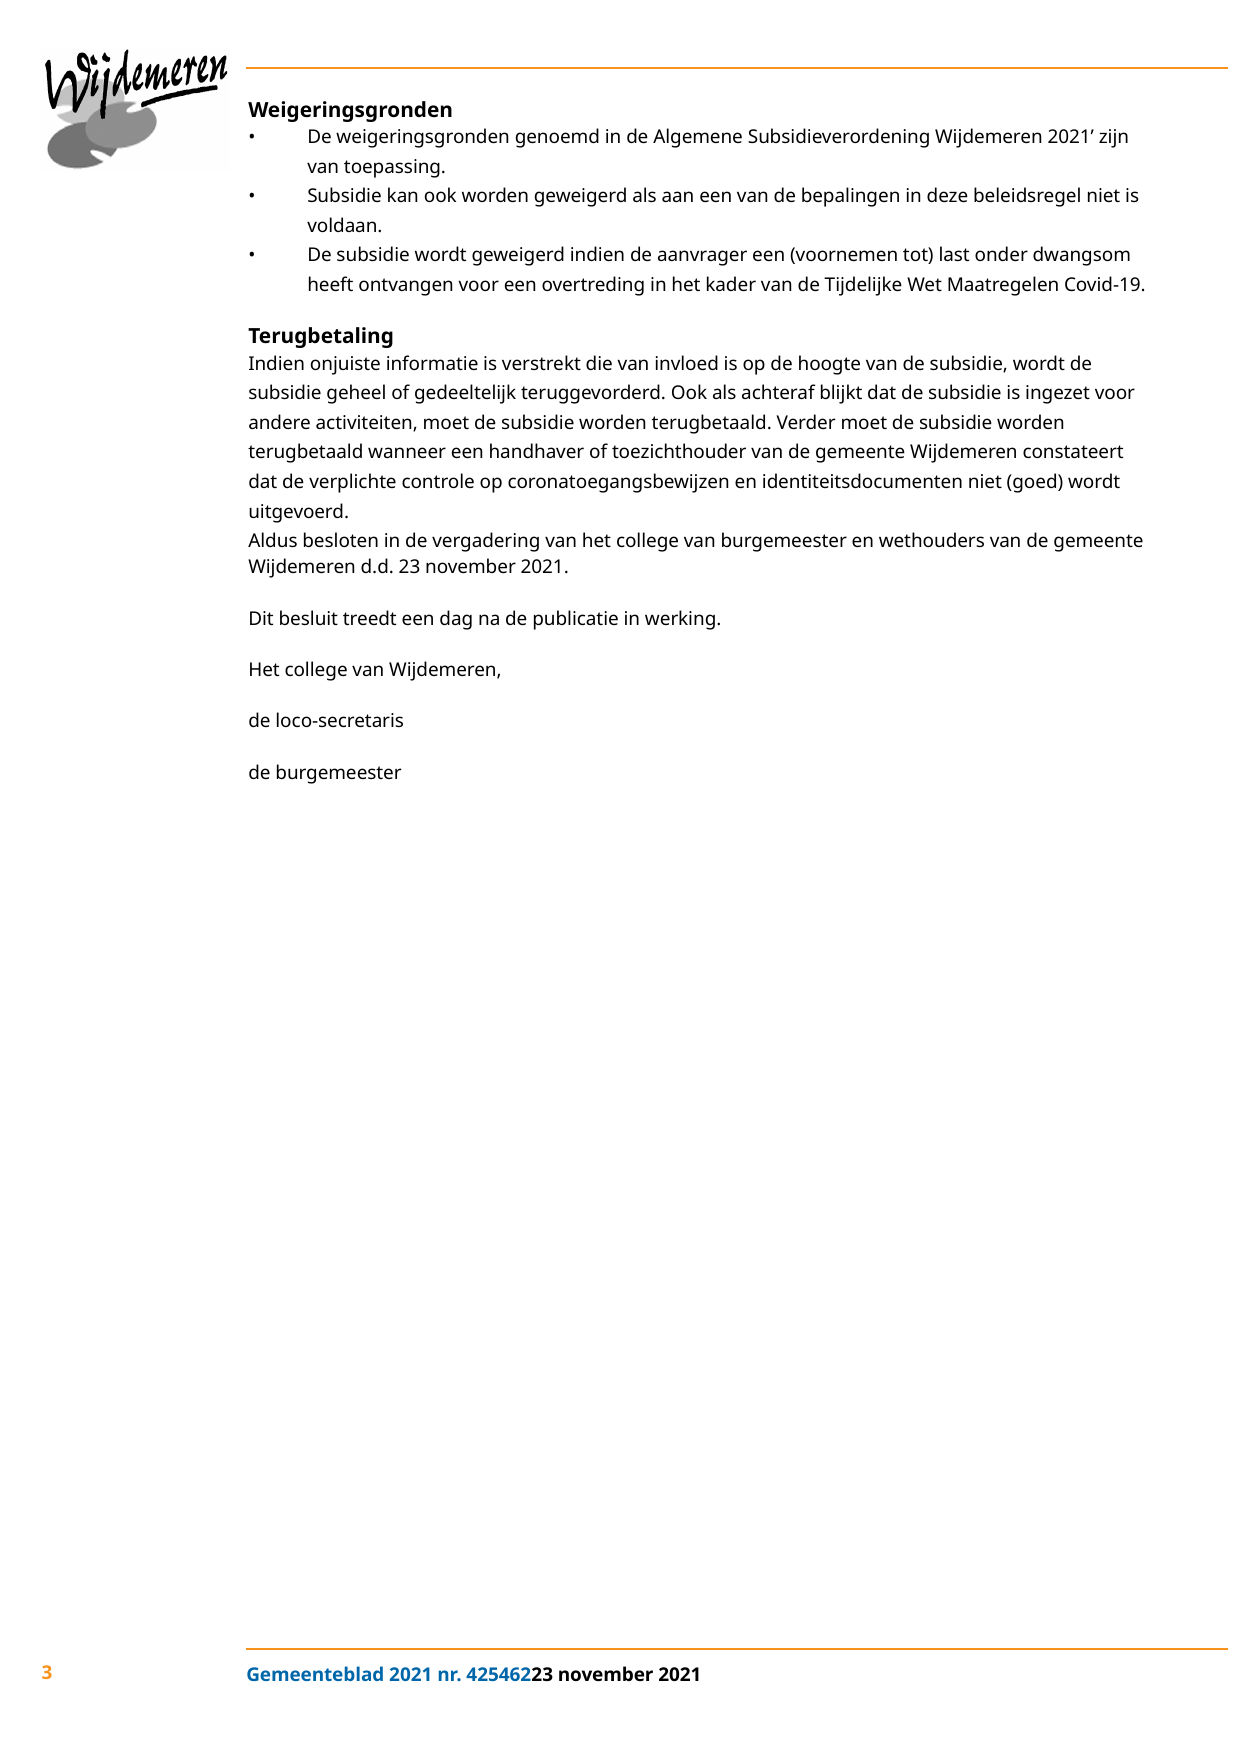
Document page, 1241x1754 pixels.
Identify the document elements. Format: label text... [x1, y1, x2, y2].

text Aldus besloten in de vergadering van het college van burgemeester en wethouders van de gemeente Wijdemeren d.d. 23 november 2021. [248, 527, 1152, 579]
text de loco-secretaris [248, 708, 1152, 733]
text Dit besluit treedt een dag na de publicatie in werking. [248, 605, 1152, 630]
text Terugbetaling [248, 322, 1152, 350]
text Weigeringsgronden [248, 95, 1152, 123]
text Het college van Wijdemeren, [248, 656, 1152, 682]
text de burgemeester [248, 759, 1152, 785]
list De weigeringsgronden genoemd in de Algemene Subsidieverordening Wijdemeren 2021’ zijn van toepassing. [248, 123, 1152, 178]
picture [41, 47, 231, 172]
text Indien onjuiste informatie is verstrekt die van invloed is op de hoogte van de subsidie, wordt de subsidie geheel of gedeeltelijk teruggevorderd. Ook als achteraf blijkt dat de subsidie is ingezet voor andere activiteiten, moet de subsidie worden terugbetaald. Verder moet de subsidie worden terugbetaald wanneer een handhaver of toezichthouder van de gemeente Wijdemeren constateert dat de verplichte controle op coronatoegangsbewijzen en identiteitsdocumenten niet (goed) wordt uitgevoerd. [248, 350, 1152, 524]
list Subsidie kan ook worden geweigerd als aan een van de bepalingen in deze beleidsregel niet is voldaan. [248, 182, 1152, 238]
list De subsidie wordt geweigerd indien de aanvrager een (voornemen tot) last onder dwangsom heeft ontvangen voor een overtreding in het kader van de Tijdelijke Wet Maatregelen Covid-19. [248, 242, 1152, 297]
